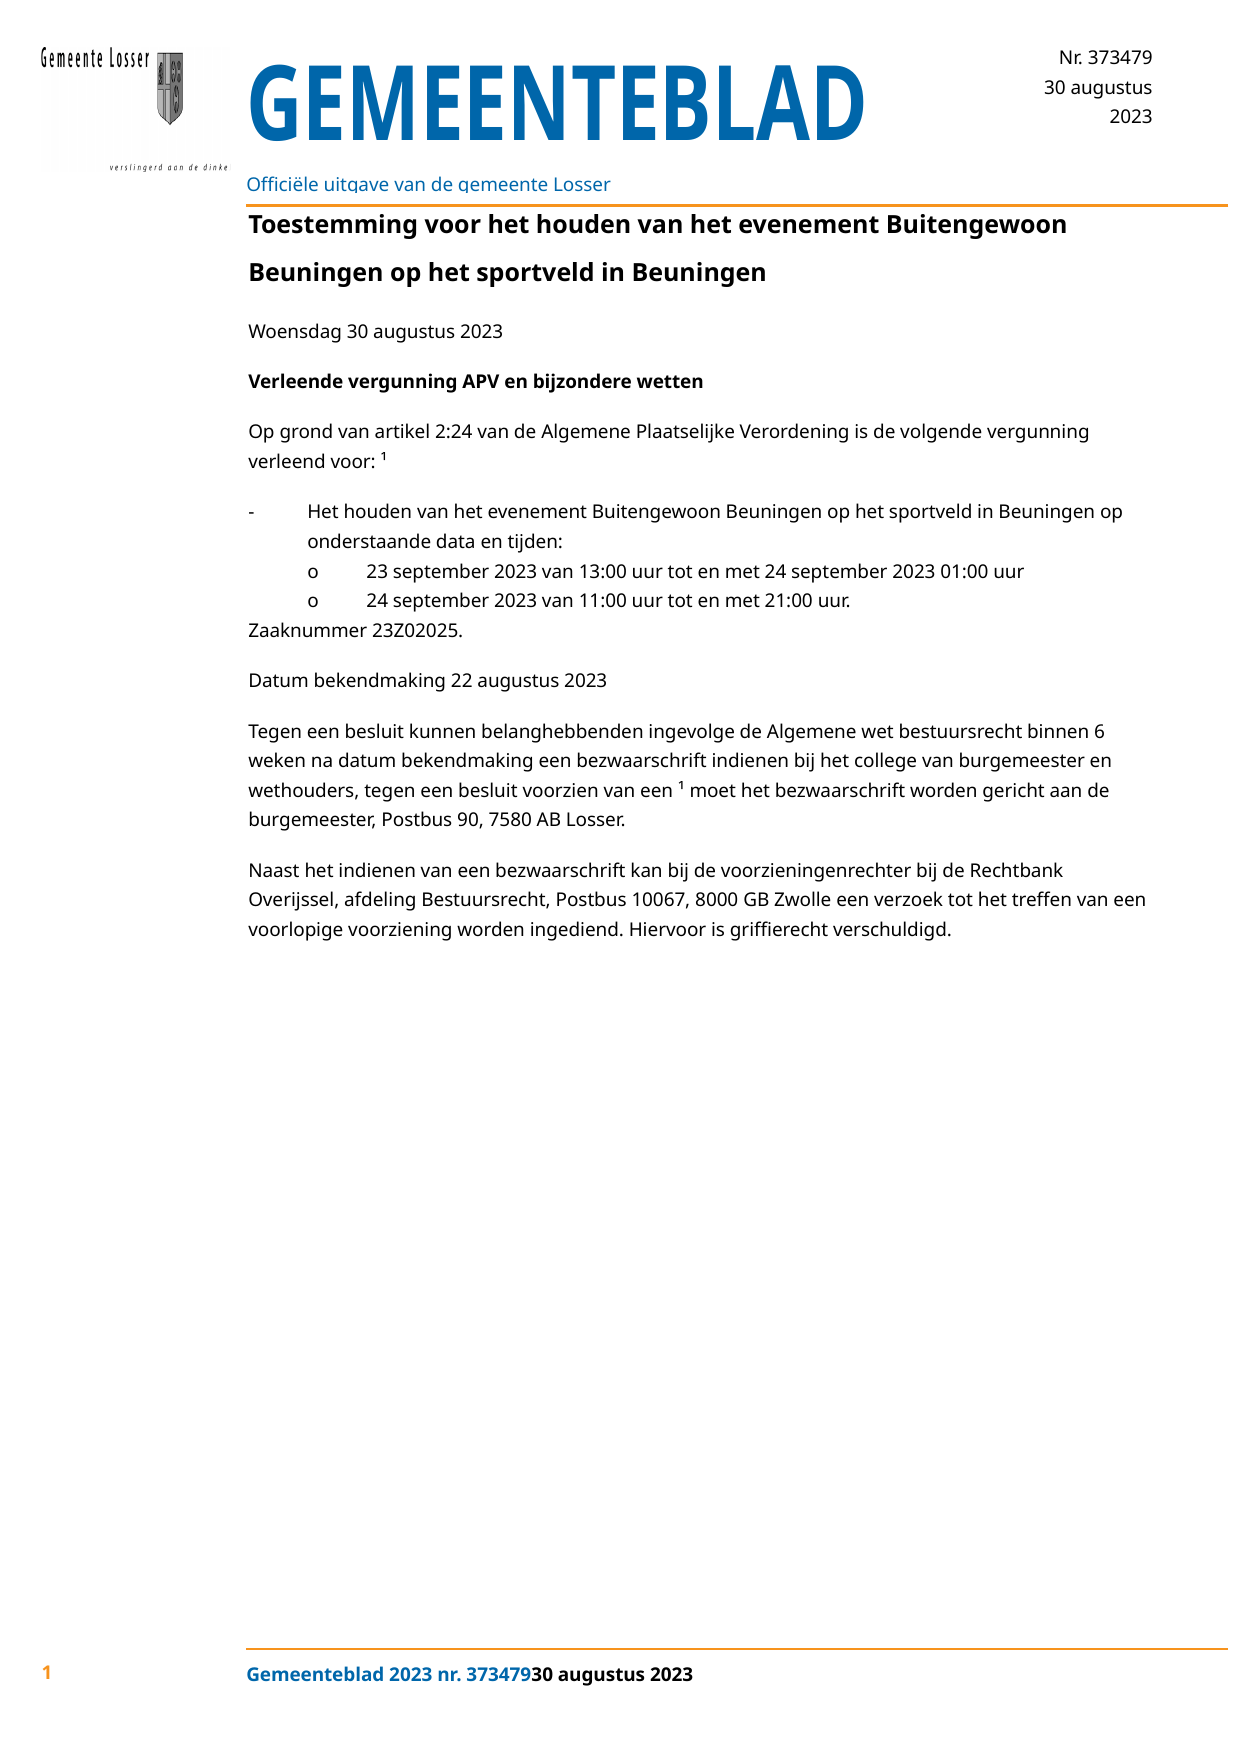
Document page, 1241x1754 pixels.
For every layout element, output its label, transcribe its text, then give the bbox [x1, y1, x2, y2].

text Verleende vergunning APV en bijzondere wetten [248, 368, 1152, 394]
list 24 september 2023 van 11:00 uur tot en met 21:00 uur. [307, 587, 1152, 613]
text Naast het indienen van een bezwaarschrift kan bij de voorzieningenrechter bij de Rechtbank Overijssel, afdeling Bestuursrecht, Postbus 10067, 8000 GB Zwolle een verzoek tot het treffen van een voorlopige voorziening worden ingediend. Hiervoor is griffierecht verschuldigd. [248, 857, 1152, 942]
list 23 september 2023 van 13:00 uur tot en met 24 september 2023 01:00 uur [307, 558, 1152, 584]
text Woensdag 30 augustus 2023 [248, 318, 1152, 344]
picture [41, 47, 231, 172]
text Toestemming voor het houden van het evenement Buitengewoon Beuningen op het sportveld in Beuningen [248, 207, 1152, 288]
text Datum bekendmaking 22 augustus 2023 [248, 667, 1152, 693]
text Tegen een besluit kunnen belanghebbenden ingevolge de Algemene wet bestuursrecht binnen 6 weken na datum bekendmaking een bezwaarschrift indienen bij het college van burgemeester en wethouders, tegen een besluit voorzien van een ¹ moet het bezwaarschrift worden gericht aan de burgemeester, Postbus 90, 7580 AB Losser. [248, 718, 1152, 832]
list Het houden van het evenement Buitengewoon Beuningen op het sportveld in Beuningen op onderstaande data en tijden: [248, 499, 1152, 554]
text Op grond van artikel 2:24 van de Algemene Plaatselijke Verordening is de volgende vergunning verleend voor: ¹ [248, 419, 1152, 474]
text Zaaknummer 23Z02025. [248, 617, 1152, 643]
